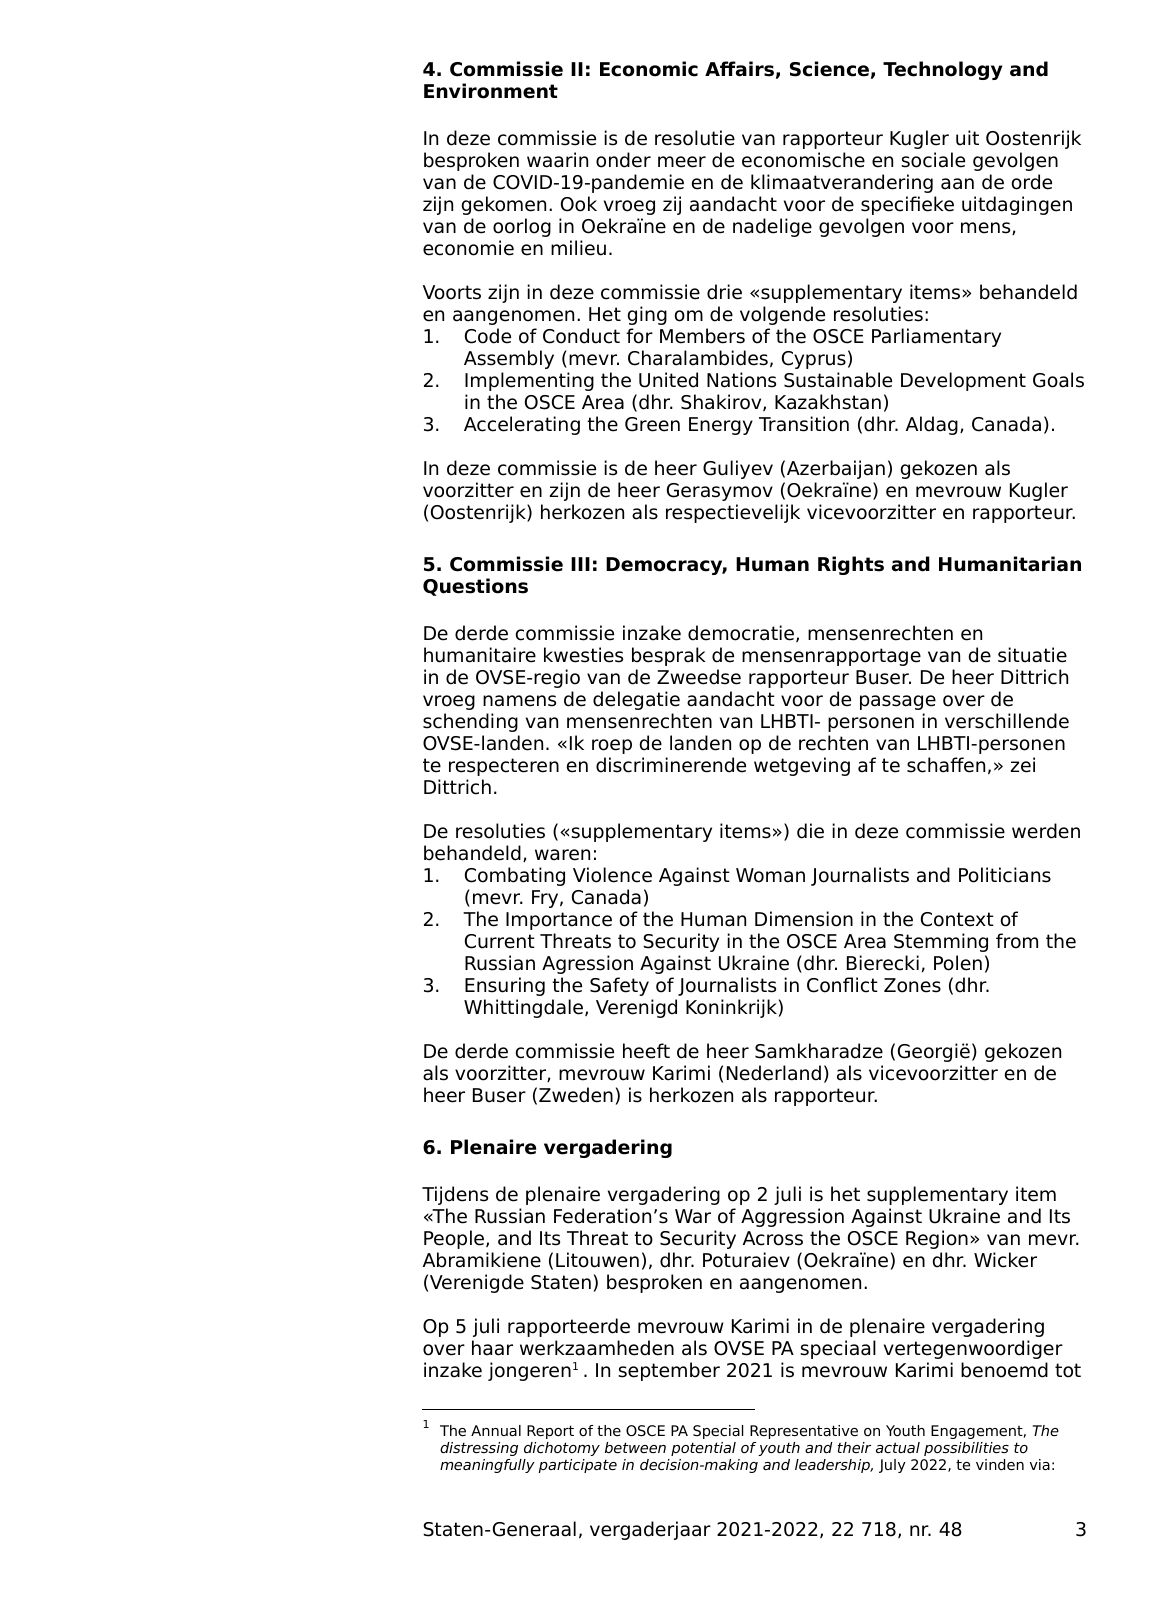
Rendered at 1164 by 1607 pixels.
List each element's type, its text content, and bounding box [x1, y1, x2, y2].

text Op 5 juli rapporteerde mevrouw Karimi in de plenaire vergadering over haar werkzaamheden als OVSE PA speciaal vertegenwoordiger inzake jongeren. In september 2021 is mevrouw Karimi benoemd tot [422, 1316, 1087, 1382]
text 1. Combating Violence Against Woman Journalists and Politicians (mevr. Fry, Canada) [422, 865, 1087, 909]
text Tijdens de plenaire vergadering op 2 juli is het supplementary item «The Russian Federation’s War of Aggression Against Ukraine and Its People, and Its Threat to Security Across the OSCE Region» van mevr. Abramikiene (Litouwen), dhr. Poturaiev (Oekraïne) en dhr. Wicker (Verenigde Staten) besproken en aangenomen. [422, 1184, 1087, 1294]
text 2. The Importance of the Human Dimension in the Context of Current Threats to Security in the OSCE Area Stemming from the Russian Agression Against Ukraine (dhr. Bierecki, Polen) [422, 909, 1087, 975]
subtitle 6. Plenaire vergadering [422, 1137, 1087, 1159]
text De derde commissie inzake democratie, mensenrechten en humanitaire kwesties besprak de mensenrapportage van de situatie in de OVSE-regio van de Zweedse rapporteur Buser. De heer Dittrich vroeg namens de delegatie aandacht voor de passage over de schending van mensenrechten van LHBTI- personen in verschillende OVSE-landen. «Ik roep de landen op de rechten van LHBTI-personen te respecteren en discriminerende wetgeving af te schaffen,» zei Dittrich. [422, 623, 1087, 799]
text The Annual Report of the OSCE PA Special Representative on Youth Engagement, The distressing dichotomy between potential of youth and their actual possibilities to meaningfully participate in decision-making and leadership, July 2022, te vinden via: [422, 1418, 1087, 1474]
text 1. Code of Conduct for Members of the OSCE Parliamentary Assembly (mevr. Charalambides, Cyprus) [422, 326, 1087, 370]
text In deze commissie is de heer Guliyev (Azerbaijan) gekozen als voorzitter en zijn de heer Gerasymov (Oekraïne) en mevrouw Kugler (Oostenrijk) herkozen als respectievelijk vicevoorzitter en rapporteur. [422, 458, 1087, 524]
text Voorts zijn in deze commissie drie «supplementary items» behandeld en aangenomen. Het ging om de volgende resoluties: [422, 282, 1087, 326]
text 3. Accelerating the Green Energy Transition (dhr. Aldag, Canada). [422, 414, 1087, 436]
text De resoluties («supplementary items») die in deze commissie werden behandeld, waren: [422, 821, 1087, 865]
subtitle 4. Commissie II: Economic Affairs, Science, Technology and Environment [422, 59, 1087, 103]
subtitle 5. Commissie III: Democracy, Human Rights and Humanitarian Questions [422, 554, 1087, 598]
text 3. Ensuring the Safety of Journalists in Conflict Zones (dhr. Whittingdale, Verenigd Koninkrijk) [422, 975, 1087, 1019]
text 2. Implementing the United Nations Sustainable Development Goals in the OSCE Area (dhr. Shakirov, Kazakhstan) [422, 370, 1087, 414]
text De derde commissie heeft de heer Samkharadze (Georgië) gekozen als voorzitter, mevrouw Karimi (Nederland) als vicevoorzitter en de heer Buser (Zweden) is herkozen als rapporteur. [422, 1041, 1087, 1107]
text In deze commissie is de resolutie van rapporteur Kugler uit Oostenrijk besproken waarin onder meer de economische en sociale gevolgen van de COVID-19-pandemie en de klimaatverandering aan de orde zijn gekomen. Ook vroeg zij aandacht voor de specifieke uitdagingen van de oorlog in Oekraïne en de nadelige gevolgen voor mens, economie en milieu. [422, 128, 1087, 260]
